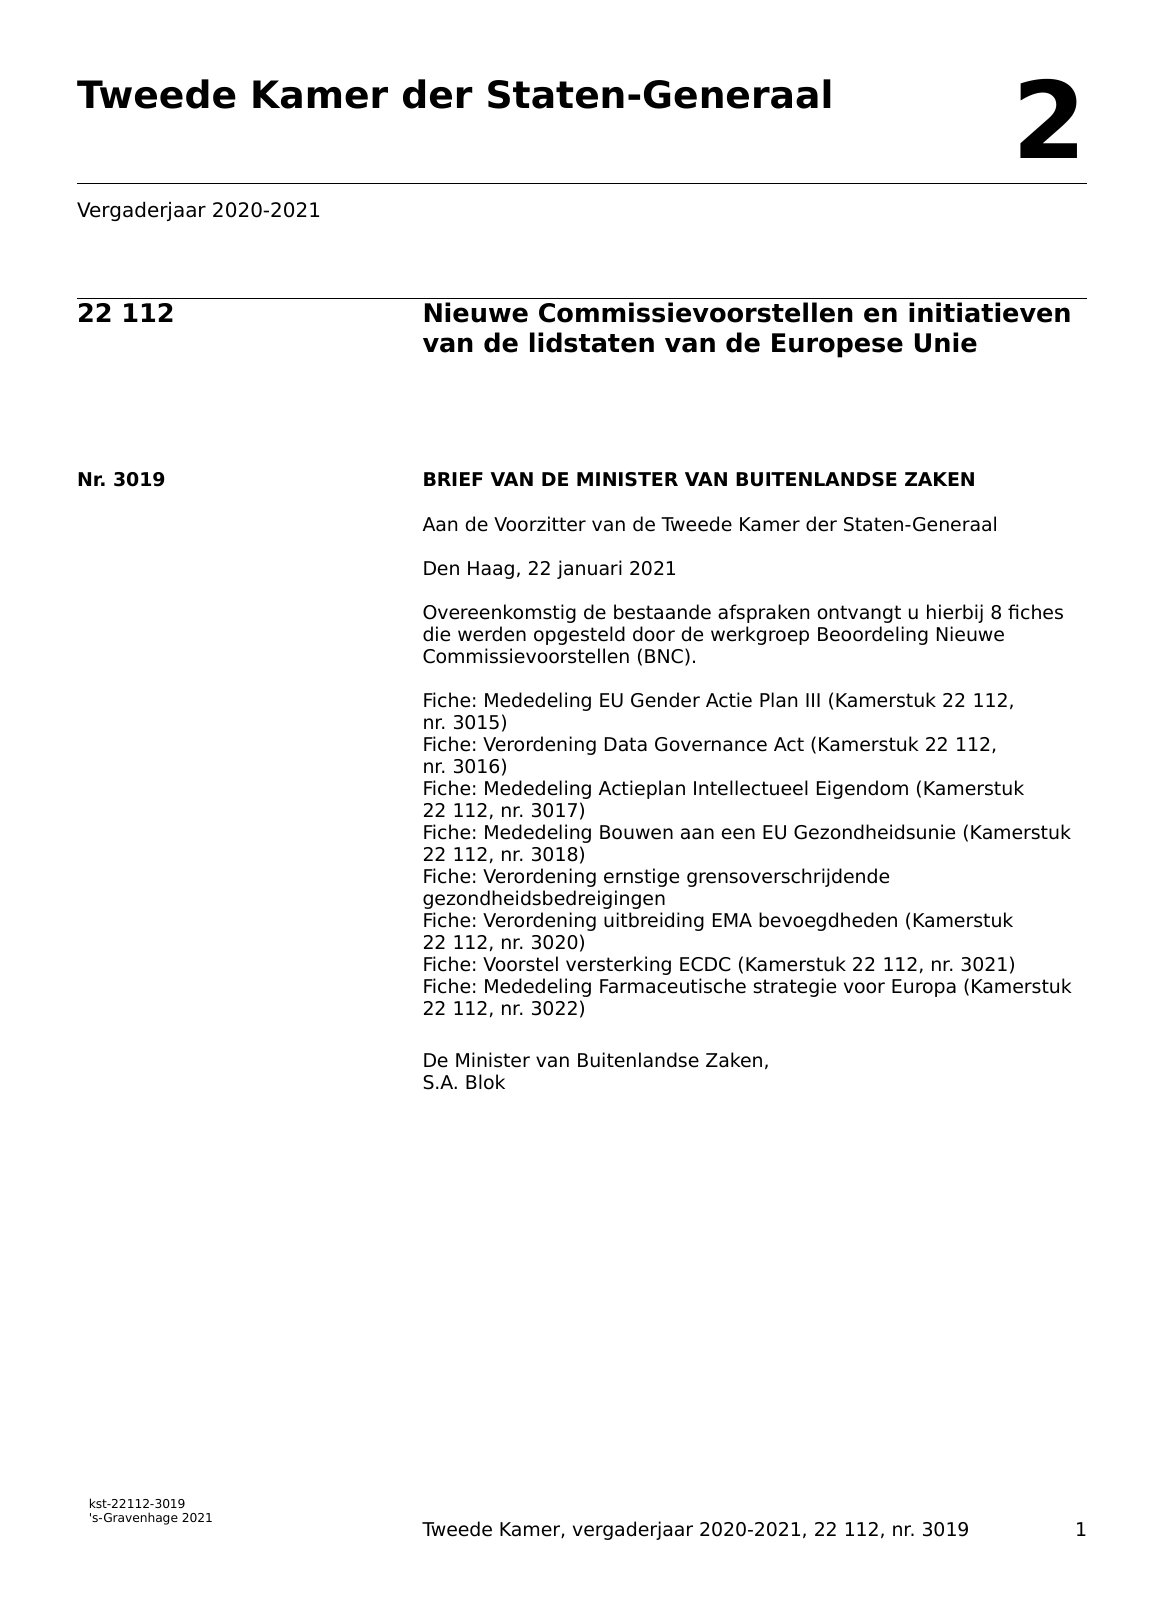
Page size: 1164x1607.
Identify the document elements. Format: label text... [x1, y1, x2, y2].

table_cell Vergaderjaar 2020-2021 [77, 184, 1087, 298]
text Fiche: Voorstel versterking ECDC (Kamerstuk 22 112, nr. 3021) [422, 954, 1087, 976]
text Den Haag, 22 januari 2021 [422, 558, 1087, 580]
text kst-22112-3019 [88, 1497, 323, 1511]
text Fiche: Verordening uitbreiding EMA bevoegdheden (Kamerstuk 22 112, nr. 3020) [422, 910, 1087, 954]
text De Minister van Buitenlandse Zaken, S.A. Blok [422, 1050, 1087, 1094]
text Fiche: Mededeling Bouwen aan een EU Gezondheidsunie (Kamerstuk 22 112, nr. 3018) [422, 822, 1087, 866]
text Fiche: Mededeling Actieplan Intellectueel Eigendom (Kamerstuk 22 112, nr. 3017) [422, 778, 1087, 822]
text Fiche: Mededeling Farmaceutische strategie voor Europa (Kamerstuk 22 112, nr. 3022) [422, 976, 1087, 1020]
text 's-Gravenhage 2021 [88, 1511, 323, 1525]
text Fiche: Verordening Data Governance Act (Kamerstuk 22 112, nr. 3016) [422, 734, 1087, 778]
subtitle 22 112 Nieuwe Commissievoorstellen en initiatieven van de lidstaten van de Europese Unie [77, 299, 1087, 358]
text Overeenkomstig de bestaande afspraken ontvangt u hierbij 8 fiches die werden opgesteld door de werkgroep Beoordeling Nieuwe Commissievoorstellen (BNC). [422, 602, 1087, 668]
table_header 2 [886, 59, 1087, 183]
subtitle Nr. 3019 BRIEF VAN DE MINISTER VAN BUITENLANDSE ZAKEN [77, 469, 1087, 491]
table_header Tweede Kamer der Staten-Generaal [77, 59, 886, 183]
text Fiche: Verordening ernstige grensoverschrijdende gezondheidsbedreigingen [422, 866, 1087, 910]
text Aan de Voorzitter van de Tweede Kamer der Staten-Generaal [422, 513, 1087, 536]
text Fiche: Mededeling EU Gender Actie Plan III (Kamerstuk 22 112, nr. 3015) [422, 690, 1087, 734]
